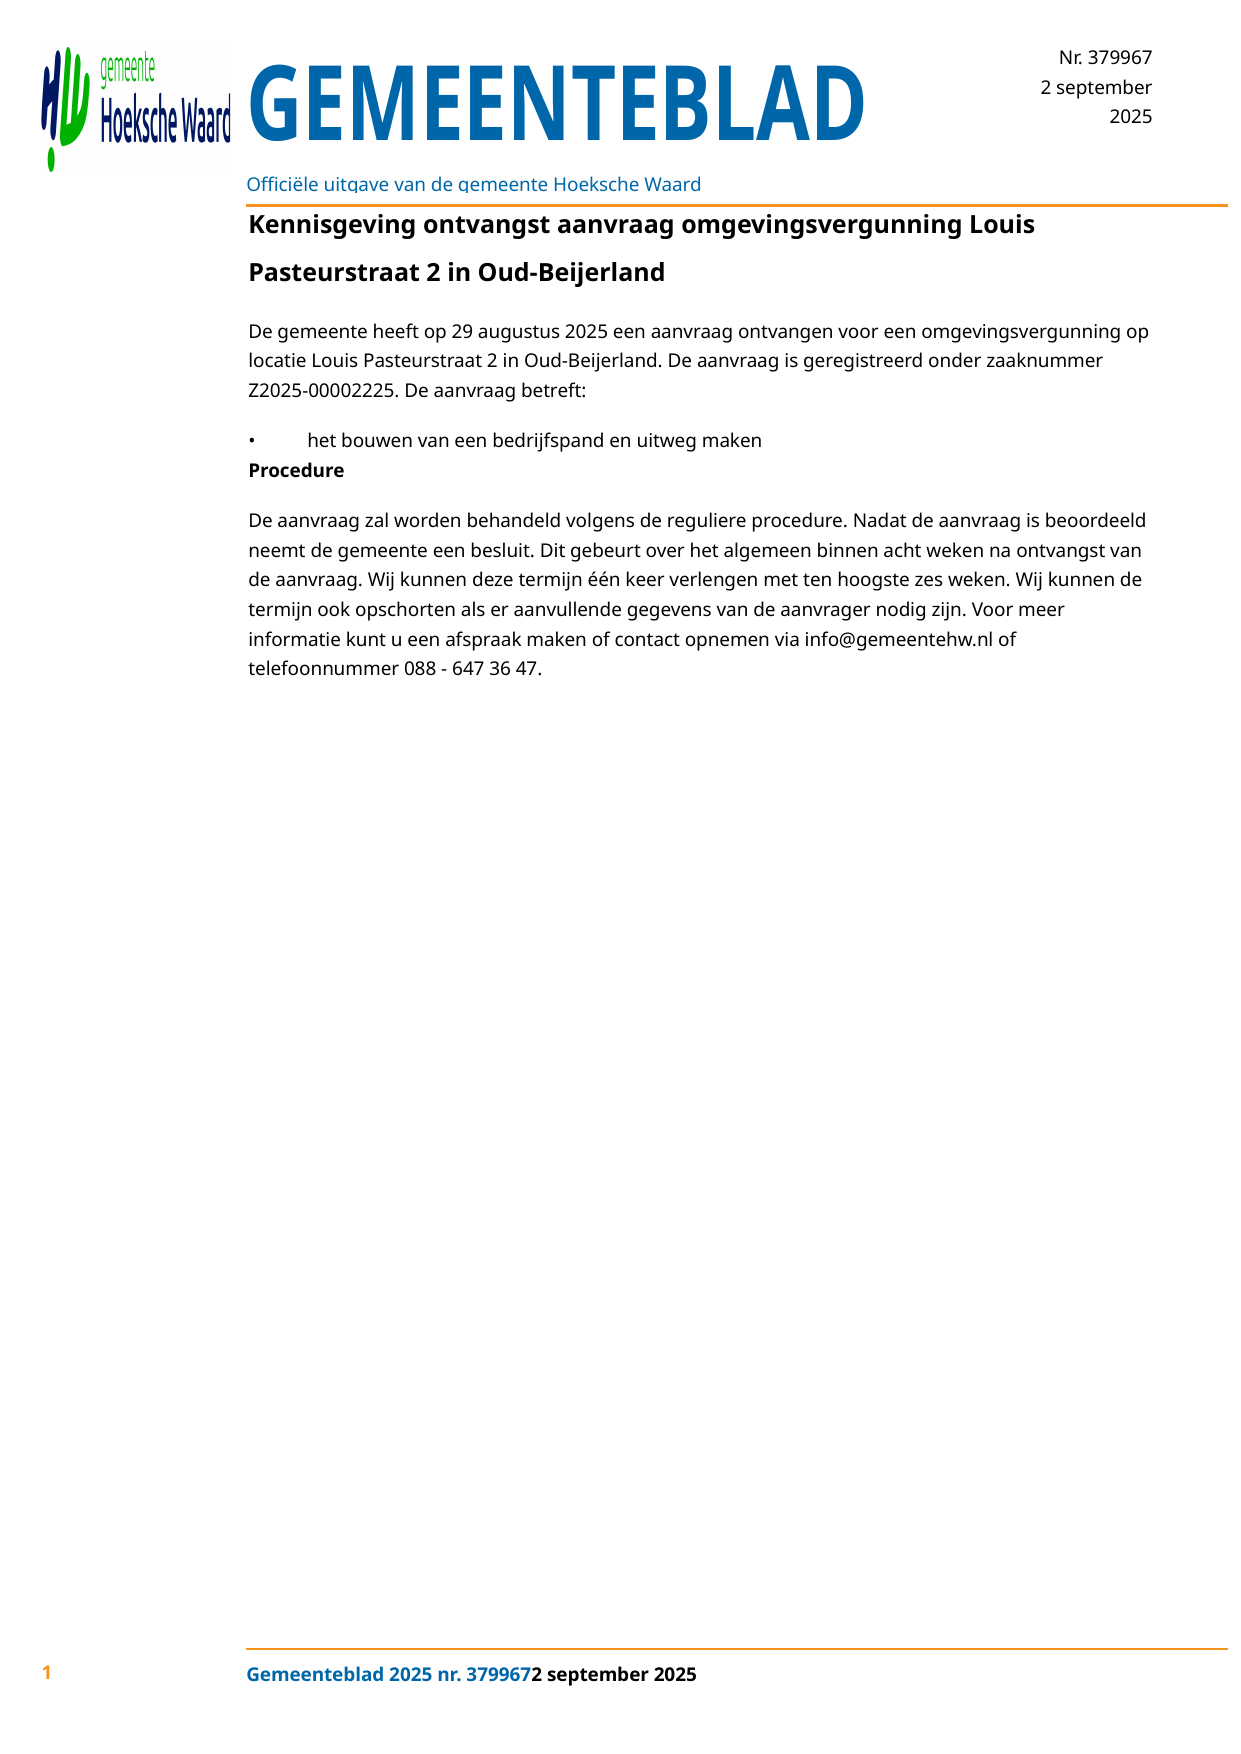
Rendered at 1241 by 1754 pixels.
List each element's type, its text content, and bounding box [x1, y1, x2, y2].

text Kennisgeving ontvangst aanvraag omgevingsvergunning Louis Pasteurstraat 2 in Oud-Beijerland [248, 207, 1152, 288]
picture [41, 47, 231, 172]
list het bouwen van een bedrijfspand en uitweg maken [248, 427, 1152, 453]
text Procedure [248, 457, 1152, 483]
text De aanvraag zal worden behandeld volgens de reguliere procedure. Nadat de aanvraag is beoordeeld neemt de gemeente een besluit. Dit gebeurt over het algemeen binnen acht weken na ontvangst van de aanvraag. Wij kunnen deze termijn één keer verlengen met ten hoogste zes weken. Wij kunnen de termijn ook opschorten als er aanvullende gegevens van de aanvrager nodig zijn. Voor meer informatie kunt u een afspraak maken of contact opnemen via info@gemeentehw.nl of telefoonnummer 088 - 647 36 47. [248, 507, 1152, 681]
text De gemeente heeft op 29 augustus 2025 een aanvraag ontvangen voor een omgevingsvergunning op locatie Louis Pasteurstraat 2 in Oud-Beijerland. De aanvraag is geregistreerd onder zaaknummer Z2025-00002225. De aanvraag betreft: [248, 318, 1152, 403]
